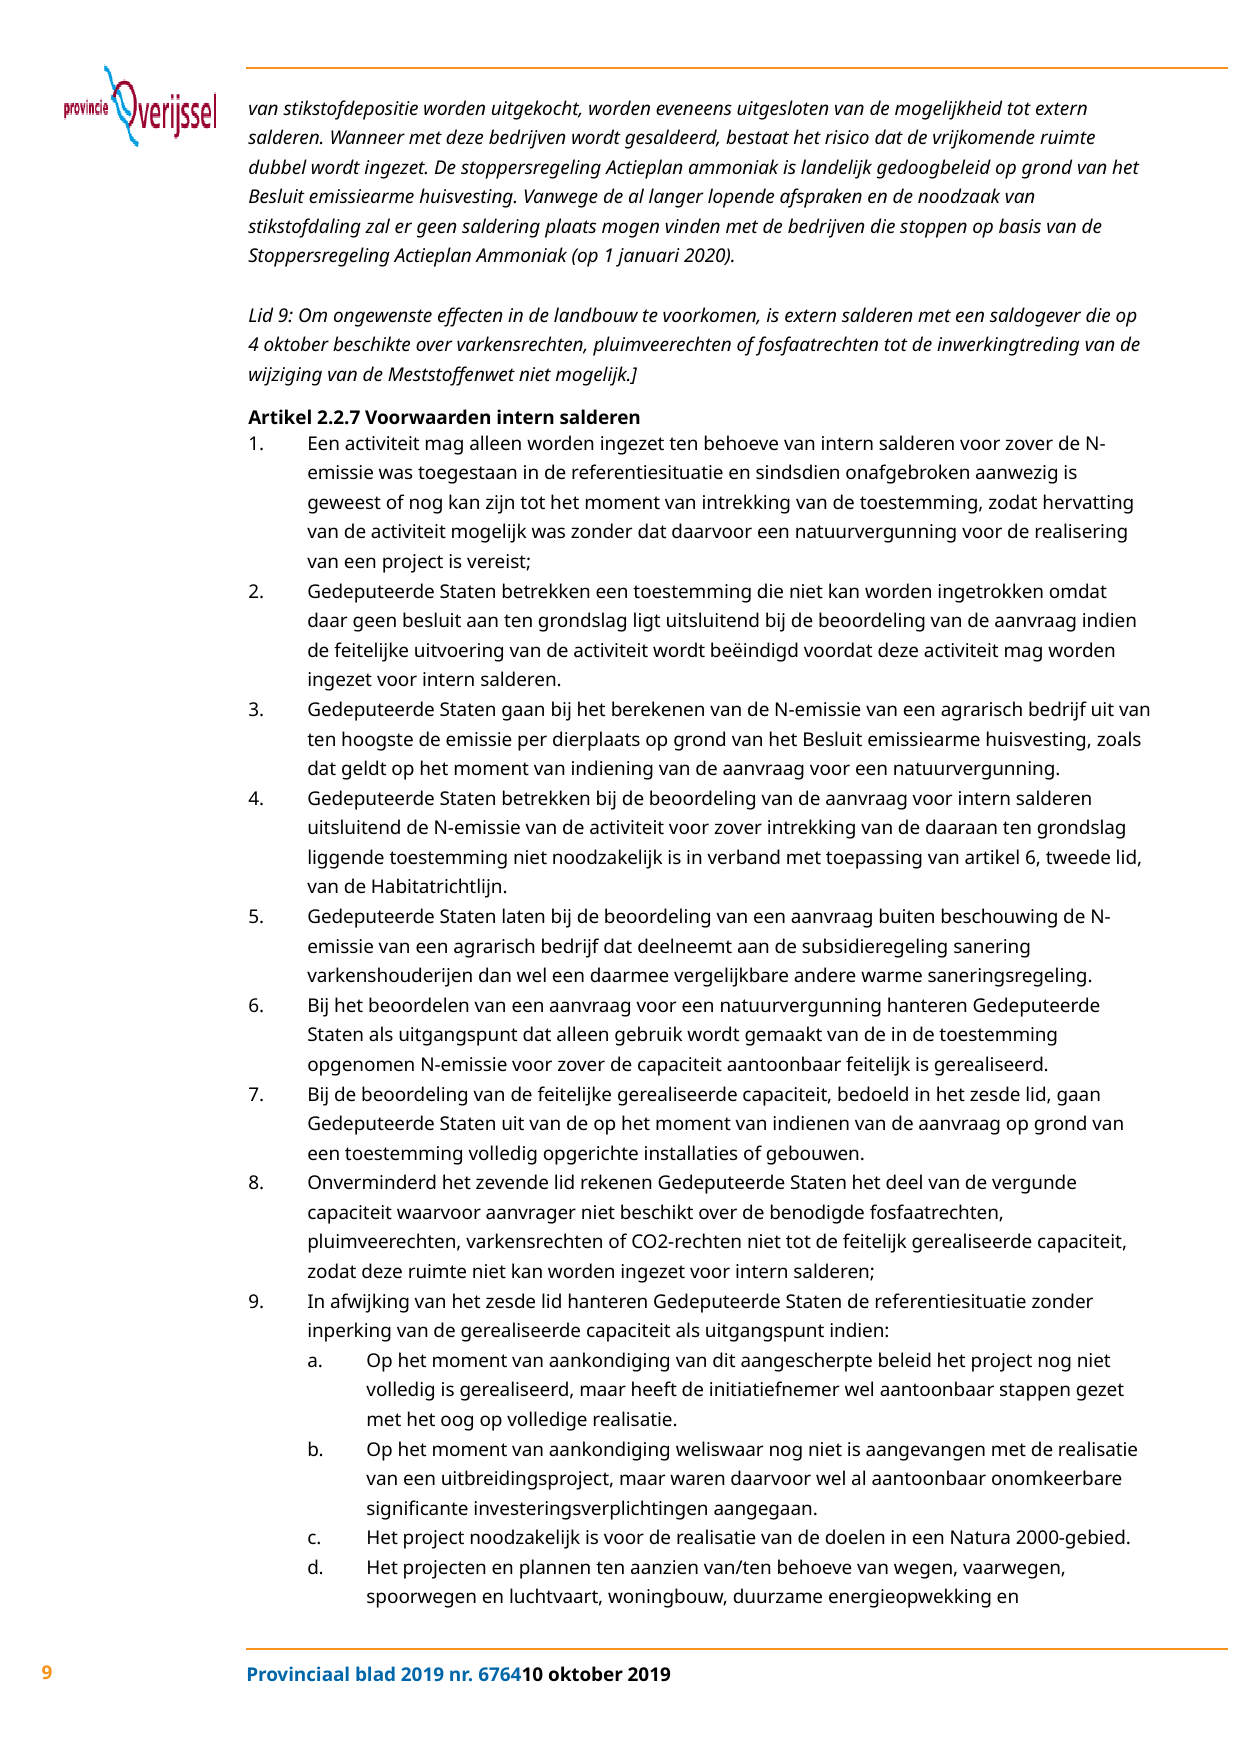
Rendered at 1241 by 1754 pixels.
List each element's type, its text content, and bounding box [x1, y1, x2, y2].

list Op het moment van aankondiging weliswaar nog niet is aangevangen met de realisatie van een uitbreidingsproject, maar waren daarvoor wel al aantoonbaar onomkeerbare significante investeringsverplichtingen aangegaan. [307, 1436, 1152, 1521]
list Bij de beoordeling van de feitelijke gerealiseerde capaciteit, bedoeld in het zesde lid, gaan Gedeputeerde Staten uit van de op het moment van indienen van de aanvraag op grond van een toestemming volledig opgerichte installaties of gebouwen. [248, 1081, 1152, 1166]
list Onverminderd het zevende lid rekenen Gedeputeerde Staten het deel van de vergunde capaciteit waarvoor aanvrager niet beschikt over de benodigde fosfaatrechten, pluimveerechten, varkensrechten of CO2-rechten niet tot de feitelijk gerealiseerde capaciteit, zodat deze ruimte niet kan worden ingezet voor intern salderen; [248, 1169, 1152, 1284]
list Een activiteit mag alleen worden ingezet ten behoeve van intern salderen voor zover de N-emissie was toegestaan in de referentiesituatie en sindsdien onafgebroken aanwezig is geweest of nog kan zijn tot het moment van intrekking van de toestemming, zodat hervatting van de activiteit mogelijk was zonder dat daarvoor een natuurvergunning voor de realisering van een project is vereist; [248, 430, 1152, 574]
list In afwijking van het zesde lid hanteren Gedeputeerde Staten de referentiesituatie zonder inperking van de gerealiseerde capaciteit als uitgangspunt indien: [248, 1288, 1152, 1343]
list Gedeputeerde Staten laten bij de beoordeling van een aanvraag buiten beschouwing de N-emissie van een agrarisch bedrijf dat deelneemt aan de subsidieregeling sanering varkenshouderijen dan wel een daarmee vergelijkbare andere warme saneringsregeling. [248, 903, 1152, 988]
list Gedeputeerde Staten gaan bij het berekenen van de N-emissie van een agrarisch bedrijf uit van ten hoogste de emissie per dierplaats op grond van het Besluit emissiearme huisvesting, zoals dat geldt op het moment van indiening van de aanvraag voor een natuurvergunning. [248, 696, 1152, 781]
list Gedeputeerde Staten betrekken bij de beoordeling van de aanvraag voor intern salderen uitsluitend de N-emissie van de activiteit voor zover intrekking van de daaraan ten grondslag liggende toestemming niet noodzakelijk is in verband met toepassing van artikel 6, tweede lid, van de Habitatrichtlijn. [248, 785, 1152, 899]
picture [41, 47, 231, 172]
list Bij het beoordelen van een aanvraag voor een natuurvergunning hanteren Gedeputeerde Staten als uitgangspunt dat alleen gebruik wordt gemaakt van de in de toestemming opgenomen N-emissie voor zover de capaciteit aantoonbaar feitelijk is gerealiseerd. [248, 992, 1152, 1077]
list Op het moment van aankondiging van dit aangescherpte beleid het project nog niet volledig is gerealiseerd, maar heeft de initiatiefnemer wel aantoonbaar stappen gezet met het oog op volledige realisatie. [307, 1347, 1152, 1432]
list Gedeputeerde Staten betrekken een toestemming die niet kan worden ingetrokken omdat daar geen besluit aan ten grondslag ligt uitsluitend bij de beoordeling van de aanvraag indien de feitelijke uitvoering van de activiteit wordt beëindigd voordat deze activiteit mag worden ingezet voor intern salderen. [248, 578, 1152, 692]
text Lid 9: Om ongewenste effecten in de landbouw te voorkomen, is extern salderen met een saldogever die op 4 oktober beschikte over varkensrechten, pluimveerechten of fosfaatrechten tot de inwerkingtreding van de wijziging van de Meststoffenwet niet mogelijk.] [248, 302, 1152, 387]
list Het project noodzakelijk is voor de realisatie van de doelen in een Natura 2000-gebied. [307, 1524, 1152, 1550]
list Het projecten en plannen ten aanzien van/ten behoeve van wegen, vaarwegen, spoorwegen en luchtvaart, woningbouw, duurzame energieopwekking en [307, 1554, 1152, 1609]
text van stikstofdepositie worden uitgekocht, worden eveneens uitgesloten van de mogelijkheid tot extern salderen. Wanneer met deze bedrijven wordt gesaldeerd, bestaat het risico dat de vrijkomende ruimte dubbel wordt ingezet. De stoppersregeling Actieplan ammoniak is landelijk gedoogbeleid op grond van het Besluit emissiearme huisvesting. Vanwege de al langer lopende afspraken en de noodzaak van stikstofdaling zal er geen saldering plaats mogen vinden met de bedrijven die stoppen op basis van de Stoppersregeling Actieplan Ammoniak (op 1 januari 2020). [248, 95, 1152, 268]
text Artikel 2.2.7 Voorwaarden intern salderen [248, 404, 1152, 430]
